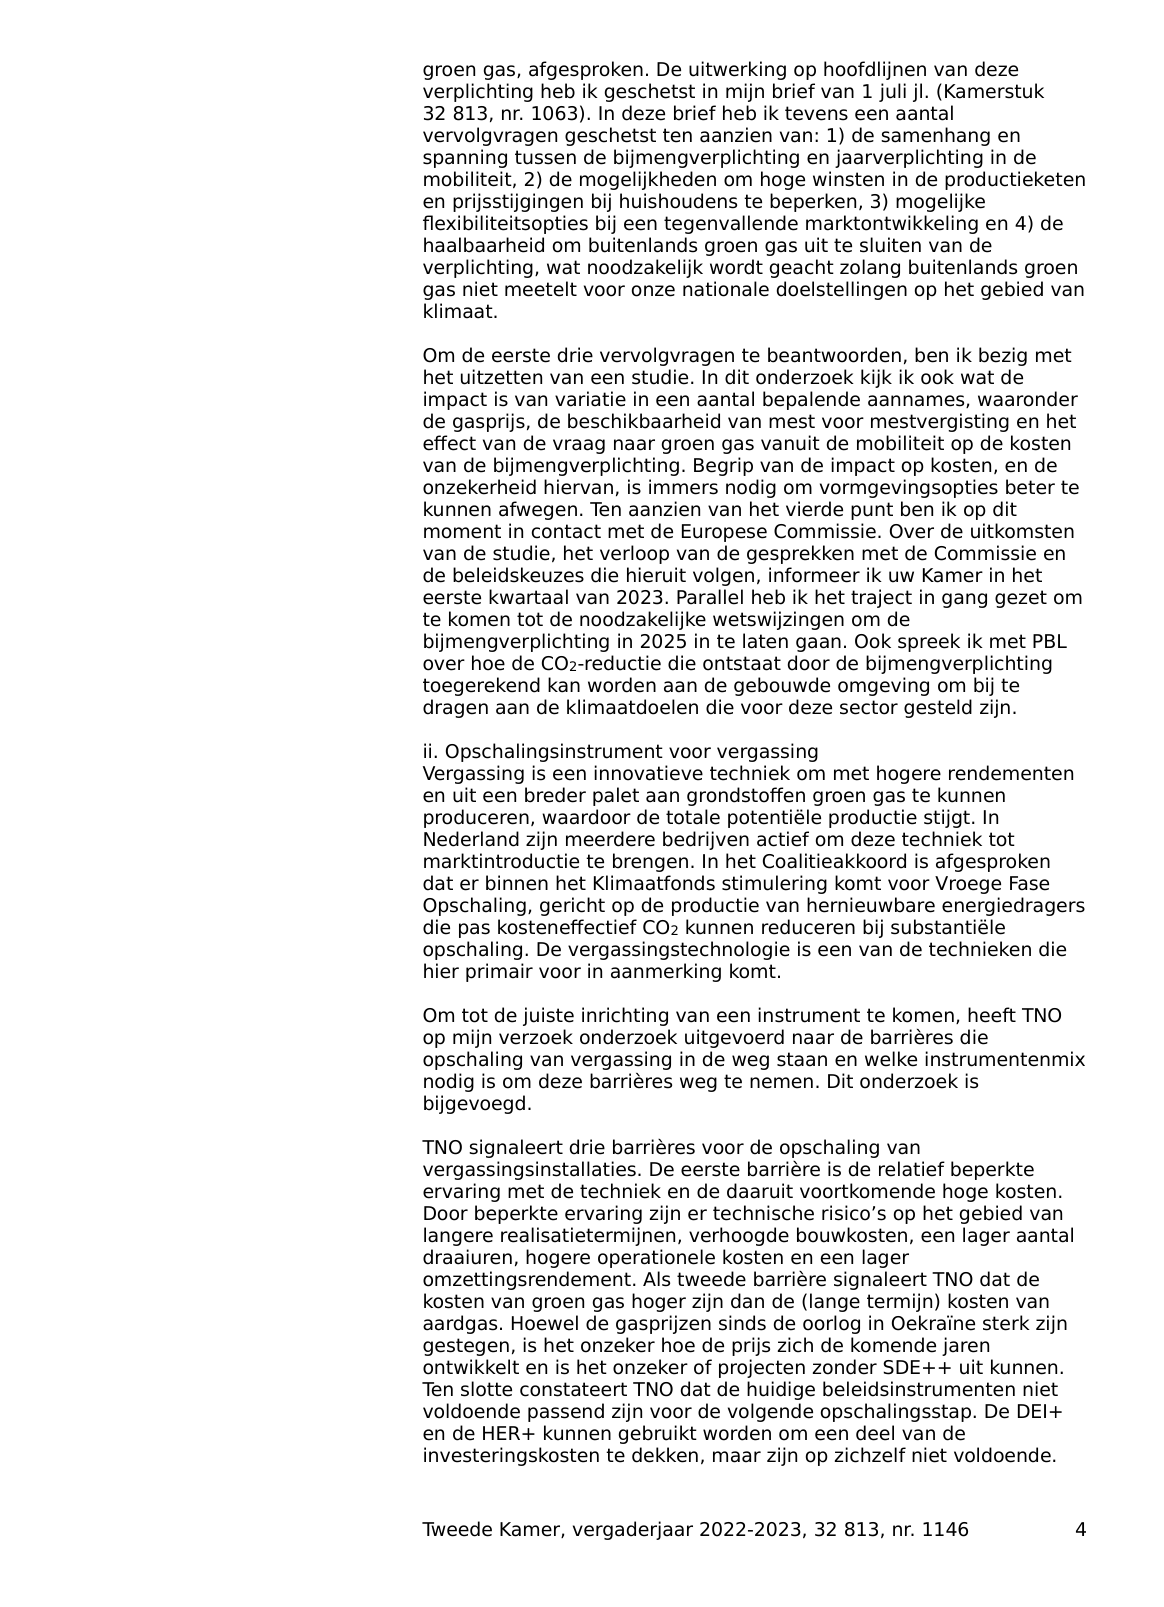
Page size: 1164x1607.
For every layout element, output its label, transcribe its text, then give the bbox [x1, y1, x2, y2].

text Om de eerste drie vervolgvragen te beantwoorden, ben ik bezig met het uitzetten van een studie. In dit onderzoek kijk ik ook wat de impact is van variatie in een aantal bepalende aannames, waaronder de gasprijs, de beschikbaarheid van mest voor mestvergisting en het effect van de vraag naar groen gas vanuit de mobiliteit op de kosten van de bijmengverplichting. Begrip van de impact op kosten, en de onzekerheid hiervan, is immers nodig om vormgevingsopties beter te kunnen afwegen. Ten aanzien van het vierde punt ben ik op dit moment in contact met de Europese Commissie. Over de uitkomsten van de studie, het verloop van de gesprekken met de Commissie en de beleidskeuzes die hieruit volgen, informeer ik uw Kamer in het eerste kwartaal van 2023. Parallel heb ik het traject in gang gezet om te komen tot de noodzakelijke wetswijzingen om de bijmengverplichting in 2025 in te laten gaan. Ook spreek ik met PBL over hoe de CO2-reductie die ontstaat door de bijmengverplichting toegerekend kan worden aan de gebouwde omgeving om bij te dragen aan de klimaatdoelen die voor deze sector gesteld zijn. [422, 345, 1087, 719]
text TNO signaleert drie barrières voor de opschaling van vergassingsinstallaties. De eerste barrière is de relatief beperkte ervaring met de techniek en de daaruit voortkomende hoge kosten. Door beperkte ervaring zijn er technische risico’s op het gebied van langere realisatietermijnen, verhoogde bouwkosten, een lager aantal draaiuren, hogere operationele kosten en een lager omzettingsrendement. Als tweede barrière signaleert TNO dat de kosten van groen gas hoger zijn dan de (lange termijn) kosten van aardgas. Hoewel de gasprijzen sinds de oorlog in Oekraïne sterk zijn gestegen, is het onzeker hoe de prijs zich de komende jaren ontwikkelt en is het onzeker of projecten zonder SDE++ uit kunnen. Ten slotte constateert TNO dat de huidige beleidsinstrumenten niet voldoende passend zijn voor de volgende opschalingsstap. De DEI+ en de HER+ kunnen gebruikt worden om een deel van de investeringskosten te dekken, maar zijn op zichzelf niet voldoende. [422, 1137, 1087, 1467]
text ii. Opschalingsinstrument voor vergassing [422, 741, 1087, 763]
text Om tot de juiste inrichting van een instrument te komen, heeft TNO op mijn verzoek onderzoek uitgevoerd naar de barrières die opschaling van vergassing in de weg staan en welke instrumentenmix nodig is om deze barrières weg te nemen. Dit onderzoek is bijgevoegd. [422, 1005, 1087, 1115]
text Vergassing is een innovatieve techniek om met hogere rendementen en uit een breder palet aan grondstoffen groen gas te kunnen produceren, waardoor de totale potentiële productie stijgt. In Nederland zijn meerdere bedrijven actief om deze techniek tot marktintroductie te brengen. In het Coalitieakkoord is afgesproken dat er binnen het Klimaatfonds stimulering komt voor Vroege Fase Opschaling, gericht op de productie van hernieuwbare energiedragers die pas kosteneffectief CO2 kunnen reduceren bij substantiële opschaling. De vergassingstechnologie is een van de technieken die hier primair voor in aanmerking komt. [422, 763, 1087, 983]
text groen gas, afgesproken. De uitwerking op hoofdlijnen van deze verplichting heb ik geschetst in mijn brief van 1 juli jl. (Kamerstuk 32 813, nr. 1063). In deze brief heb ik tevens een aantal vervolgvragen geschetst ten aanzien van: 1) de samenhang en spanning tussen de bijmengverplichting en jaarverplichting in de mobiliteit, 2) de mogelijkheden om hoge winsten in de productieketen en prijsstijgingen bij huishoudens te beperken, 3) mogelijke flexibiliteitsopties bij een tegenvallende marktontwikkeling en 4) de haalbaarheid om buitenlands groen gas uit te sluiten van de verplichting, wat noodzakelijk wordt geacht zolang buitenlands groen gas niet meetelt voor onze nationale doelstellingen op het gebied van klimaat. [422, 59, 1087, 323]
